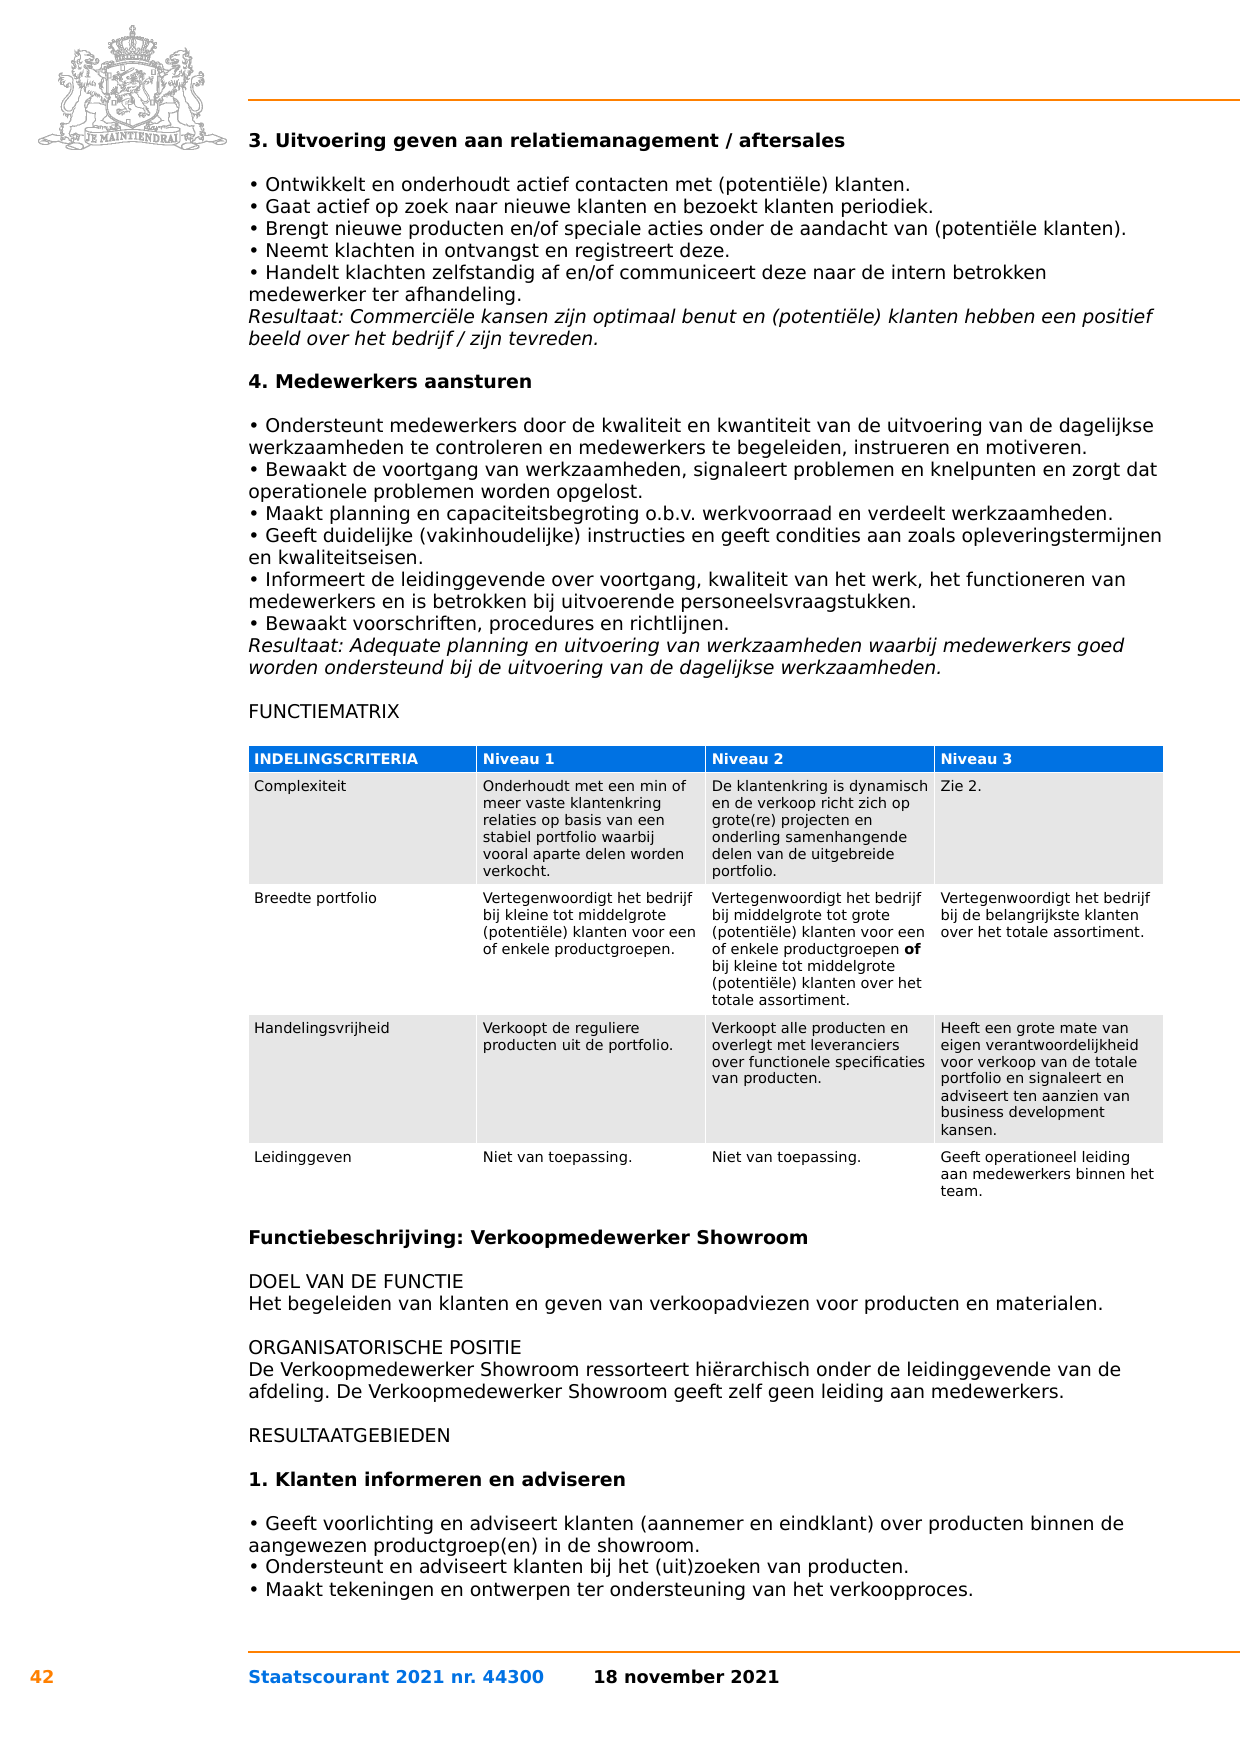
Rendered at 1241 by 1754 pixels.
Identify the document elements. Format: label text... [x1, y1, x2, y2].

text ORGANISATORISCHE POSITIE [248, 1337, 1163, 1359]
text • Informeert de leidinggevende over voortgang, kwaliteit van het werk, het functioneren van medewerkers en is betrokken bij uitvoerende personeelsvraagstukken. [248, 569, 1163, 613]
text • Bewaakt de voortgang van werkzaamheden, signaleert problemen en knelpunten en zorgt dat operationele problemen worden opgelost. [248, 459, 1163, 503]
text • Bewaakt voorschriften, procedures en richtlijnen. [248, 613, 1163, 635]
table_cell Zie 2. [935, 773, 1163, 884]
table_cell Complexiteit [249, 773, 476, 884]
table_cell Niet van toepassing. [706, 1144, 934, 1204]
text DOEL VAN DE FUNCTIE [248, 1271, 1163, 1293]
text De Verkoopmedewerker Showroom ressorteert hiërarchisch onder de leidinggevende van de afdeling. De Verkoopmedewerker Showroom geeft zelf geen leiding aan medewerkers. [248, 1359, 1163, 1403]
text Het begeleiden van klanten en geven van verkoopadviezen voor producten en materialen. [248, 1293, 1163, 1315]
subtitle 1. Klanten informeren en adviseren [248, 1469, 1163, 1491]
subtitle 4. Medewerkers aansturen [248, 371, 1163, 393]
text Resultaat: Adequate planning en uitvoering van werkzaamheden waarbij medewerkers goed worden ondersteund bij de uitvoering van de dagelijkse werkzaamheden. [248, 635, 1163, 679]
text • Handelt klachten zelfstandig af en/of communiceert deze naar de intern betrokken medewerker ter afhandeling. [248, 262, 1163, 306]
text • Maakt tekeningen en ontwerpen ter ondersteuning van het verkoopproces. [248, 1578, 1163, 1600]
table_cell Onderhoudt met een min of meer vaste klantenkring relaties op basis van een stabiel portfolio waarbij vooral aparte delen worden verkocht. [477, 773, 705, 884]
table_cell Verkoopt de reguliere producten uit de portfolio. [477, 1015, 705, 1143]
table_header INDELINGSCRITERIA [249, 746, 476, 772]
table_cell Verkoopt alle producten en overlegt met leveranciers over functionele specificaties van producten. [706, 1015, 934, 1143]
text Resultaat: Commerciële kansen zijn optimaal benut en (potentiële) klanten hebben een positief beeld over het bedrijf / zijn tevreden. [248, 306, 1163, 349]
text • Ontwikkelt en onderhoudt actief contacten met (potentiële) klanten. [248, 174, 1163, 196]
text • Ondersteunt medewerkers door de kwaliteit en kwantiteit van de uitvoering van de dagelijkse werkzaamheden te controleren en medewerkers te begeleiden, instrueren en motiveren. [248, 415, 1163, 459]
table_cell Vertegenwoordigt het bedrijf bij de belangrijkste klanten over het totale assortiment. [935, 886, 1163, 1014]
table_cell Niet van toepassing. [477, 1144, 705, 1204]
table_cell Heeft een grote mate van eigen verantwoordelijkheid voor verkoop van de totale portfolio en signaleert en adviseert ten aanzien van business development kansen. [935, 1015, 1163, 1143]
text • Gaat actief op zoek naar nieuwe klanten en bezoekt klanten periodiek. [248, 196, 1163, 218]
text RESULTAATGEBIEDEN [248, 1425, 1163, 1447]
subtitle 3. Uitvoering geven aan relatiemanagement / aftersales [248, 130, 1163, 152]
text • Brengt nieuwe producten en/of speciale acties onder de aandacht van (potentiële klanten). [248, 218, 1163, 240]
text • Ondersteunt en adviseert klanten bij het (uit)zoeken van producten. [248, 1556, 1163, 1578]
text • Maakt planning en capaciteitsbegroting o.b.v. werkvoorraad en verdeelt werkzaamheden. [248, 503, 1163, 525]
table_header Niveau 1 [477, 746, 705, 772]
table_cell De klantenkring is dynamisch en de verkoop richt zich op grote(re) projecten en onderling samenhangende delen van de uitgebreide portfolio. [706, 773, 934, 884]
subtitle Functiebeschrijving: Verkoopmedewerker Showroom [248, 1227, 1163, 1249]
table_cell Handelingsvrijheid [249, 1015, 476, 1143]
table_cell Vertegenwoordigt het bedrijf bij middelgrote tot grote (potentiële) klanten voor een of enkele productgroepen of bij kleine tot middelgrote (potentiële) klanten over het totale assortiment. [706, 886, 934, 1014]
text • Neemt klachten in ontvangst en registreert deze. [248, 240, 1163, 262]
table_cell Leidinggeven [249, 1144, 476, 1204]
table_cell Vertegenwoordigt het bedrijf bij kleine tot middelgrote (potentiële) klanten voor een of enkele productgroepen. [477, 886, 705, 1014]
picture [38, 25, 227, 150]
text FUNCTIEMATRIX [248, 701, 1163, 723]
text • Geeft voorlichting en adviseert klanten (aannemer en eindklant) over producten binnen de aangewezen productgroep(en) in de showroom. [248, 1512, 1163, 1556]
table_cell Breedte portfolio [249, 886, 476, 1014]
table_header Niveau 3 [935, 746, 1163, 772]
table_header Niveau 2 [706, 746, 934, 772]
text • Geeft duidelijke (vakinhoudelijke) instructies en geeft condities aan zoals opleveringstermijnen en kwaliteitseisen. [248, 525, 1163, 569]
table_cell Geeft operationeel leiding aan medewerkers binnen het team. [935, 1144, 1163, 1204]
